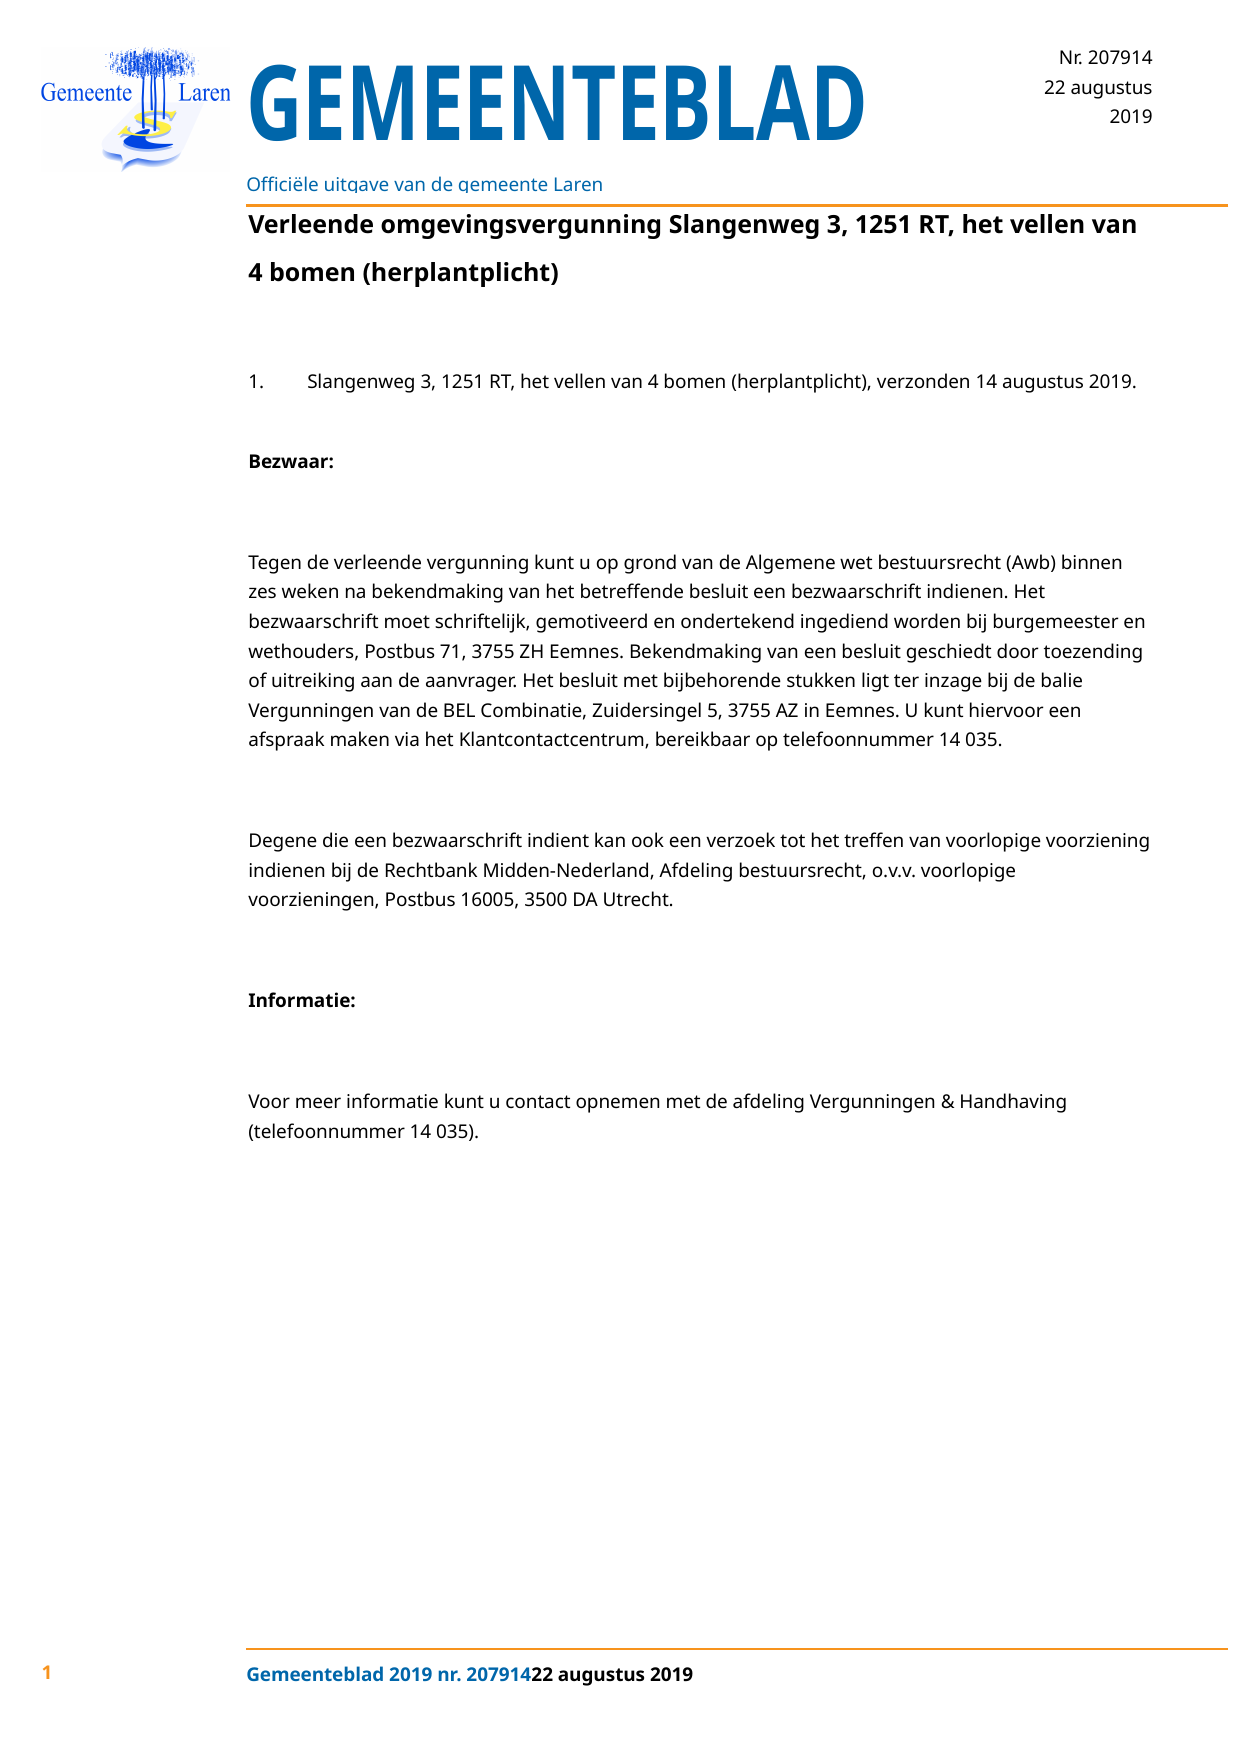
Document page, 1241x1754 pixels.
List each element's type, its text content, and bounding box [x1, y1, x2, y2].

text Informatie: [248, 987, 1152, 1013]
text Tegen de verleende vergunning kunt u op grond van de Algemene wet bestuursrecht (Awb) binnen zes weken na bekendmaking van het betreffende besluit een bezwaarschrift indienen. Het bezwaarschrift moet schriftelijk, gemotiveerd en ondertekend ingediend worden bij burgemeester en wethouders, Postbus 71, 3755 ZH Eemnes. Bekendmaking van een besluit geschiedt door toezending of uitreiking aan de aanvrager. Het besluit met bijbehorende stukken ligt ter inzage bij de balie Vergunningen van de BEL Combinatie, Zuidersingel 5, 3755 AZ in Eemnes. U kunt hiervoor een afspraak maken via het Klantcontactcentrum, bereikbaar op telefoonnummer 14 035. [248, 549, 1152, 752]
text Degene die een bezwaarschrift indient kan ook een verzoek tot het treffen van voorlopige voorziening indienen bij de Rechtbank Midden-Nederland, Afdeling bestuursrecht, o.v.v. voorlopige voorzieningen, Postbus 16005, 3500 DA Utrecht. [248, 827, 1152, 912]
picture [41, 47, 231, 172]
text Verleende omgevingsvergunning Slangenweg 3, 1251 RT, het vellen van 4 bomen (herplantplicht) [248, 207, 1152, 288]
text Bezwaar: [248, 448, 1152, 474]
list Slangenweg 3, 1251 RT, het vellen van 4 bomen (herplantplicht), verzonden 14 augustus 2019. [248, 368, 1152, 394]
text Voor meer informatie kunt u contact opnemen met de afdeling Vergunningen & Handhaving (telefoonnummer 14 035). [248, 1088, 1152, 1144]
